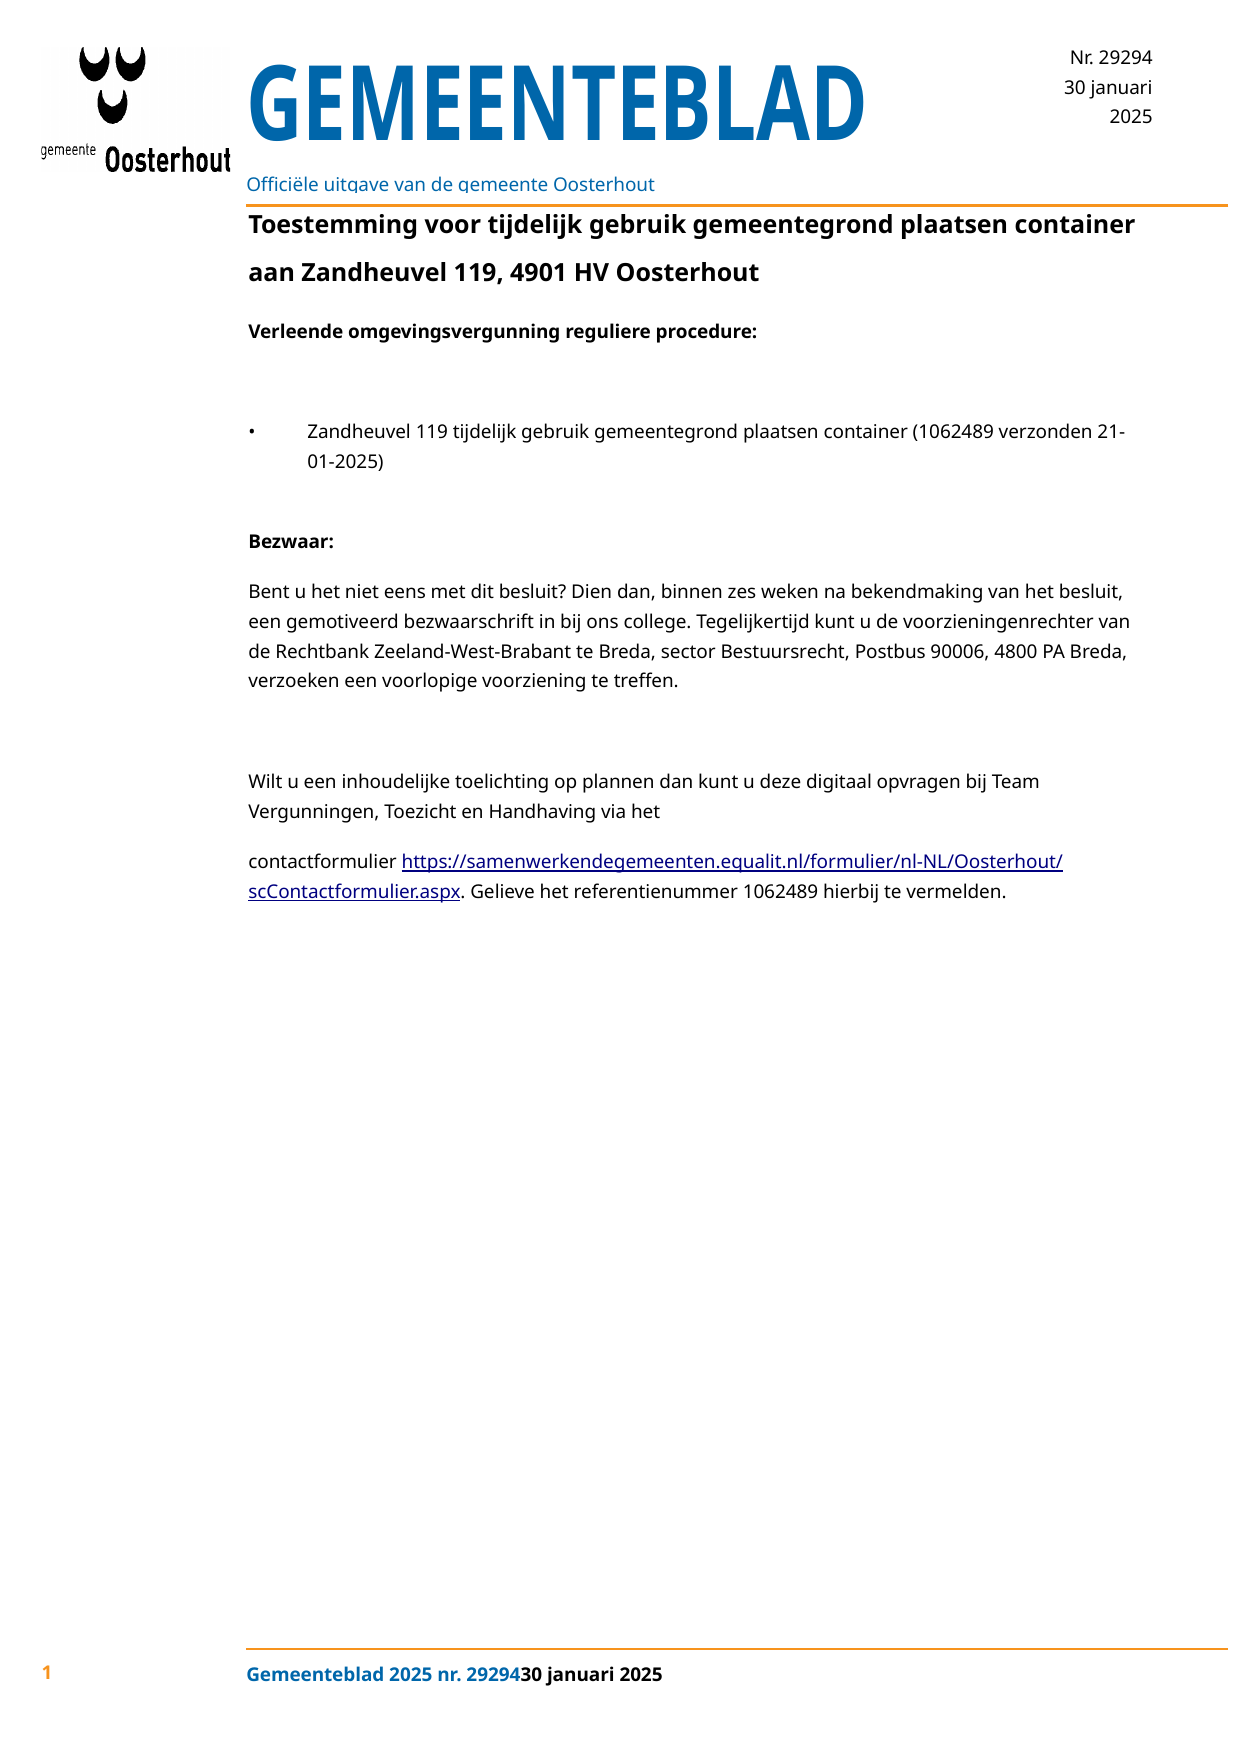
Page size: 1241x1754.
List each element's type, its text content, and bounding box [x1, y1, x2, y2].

text Verleende omgevingsvergunning reguliere procedure: [248, 318, 1152, 344]
list Zandheuvel 119 tijdelijk gebruik gemeentegrond plaatsen container (1062489 verzonden 21-01-2025) [248, 419, 1152, 474]
text Wilt u een inhoudelijke toelichting op plannen dan kunt u deze digitaal opvragen bij Team Vergunningen, Toezicht en Handhaving via het [248, 768, 1152, 824]
picture [41, 47, 231, 172]
text contactformulier https://samenwerkendegemeenten.equalit.nl/formulier/nl-NL/Oosterhout/scContactformulier.aspx. Gelieve het referentienummer 1062489 hierbij te vermelden. [248, 848, 1152, 904]
text Bent u het niet eens met dit besluit? Dien dan, binnen zes weken na bekendmaking van het besluit, een gemotiveerd bezwaarschrift in bij ons college. Tegelijkertijd kunt u de voorzieningenrechter van de Rechtbank Zeeland-West-Brabant te Breda, sector Bestuursrecht, Postbus 90006, 4800 PA Breda, verzoeken een voorlopige voorziening te treffen. [248, 579, 1152, 693]
text Bezwaar: [248, 528, 1152, 554]
text Toestemming voor tijdelijk gebruik gemeentegrond plaatsen container aan Zandheuvel 119, 4901 HV Oosterhout [248, 207, 1152, 288]
